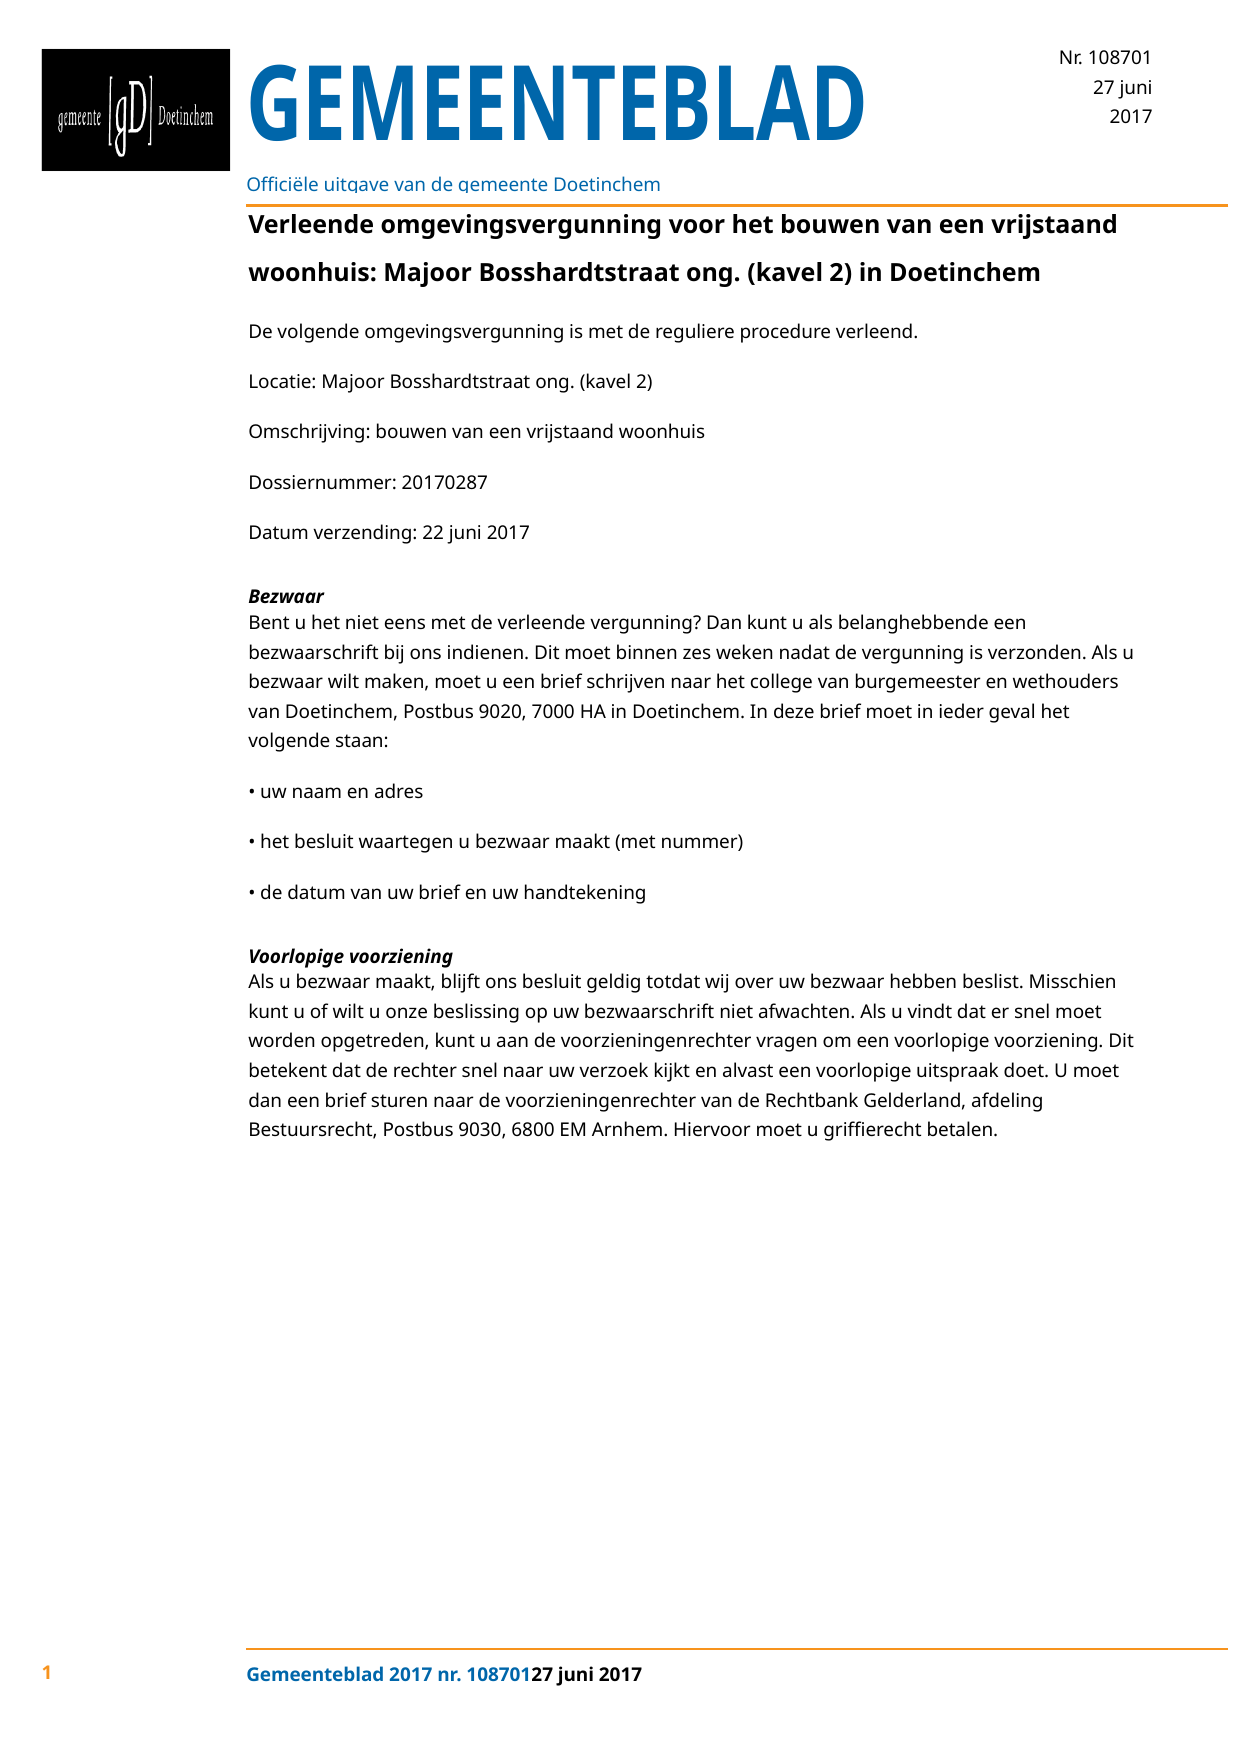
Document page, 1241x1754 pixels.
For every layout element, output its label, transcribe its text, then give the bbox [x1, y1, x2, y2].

picture [41, 47, 231, 172]
text Locatie: Majoor Bosshardtstraat ong. (kavel 2) [248, 368, 1152, 394]
text • uw naam en adres [248, 778, 1152, 804]
text Bezwaar [248, 583, 1152, 609]
text Dossiernummer: 20170287 [248, 469, 1152, 495]
text Datum verzending: 22 juni 2017 [248, 519, 1152, 545]
text Omschrijving: bouwen van een vrijstaand woonhuis [248, 419, 1152, 444]
text De volgende omgevingsvergunning is met de reguliere procedure verleend. [248, 318, 1152, 344]
text Voorlopige voorziening [248, 943, 1152, 968]
text Bent u het niet eens met de verleende vergunning? Dan kunt u als belanghebbende een bezwaarschrift bij ons indienen. Dit moet binnen zes weken nadat de vergunning is verzonden. Als u bezwaar wilt maken, moet u een brief schrijven naar het college van burgemeester en wethouders van Doetinchem, Postbus 9020, 7000 HA in Doetinchem. In deze brief moet in ieder geval het volgende staan: [248, 609, 1152, 753]
text Verleende omgevingsvergunning voor het bouwen van een vrijstaand woonhuis: Majoor Bosshardtstraat ong. (kavel 2) in Doetinchem [248, 207, 1152, 288]
text • de datum van uw brief en uw handtekening [248, 879, 1152, 904]
text Als u bezwaar maakt, blijft ons besluit geldig totdat wij over uw bezwaar hebben beslist. Misschien kunt u of wilt u onze beslissing op uw bezwaarschrift niet afwachten. Als u vindt dat er snel moet worden opgetreden, kunt u aan de voorzieningenrechter vragen om een voorlopige voorziening. Dit betekent dat de rechter snel naar uw verzoek kijkt en alvast een voorlopige uitspraak doet. U moet dan een brief sturen naar de voorzieningenrechter van de Rechtbank Gelderland, afdeling Bestuursrecht, Postbus 9030, 6800 EM Arnhem. Hiervoor moet u griffierecht betalen. [248, 968, 1152, 1142]
text • het besluit waartegen u bezwaar maakt (met nummer) [248, 828, 1152, 854]
